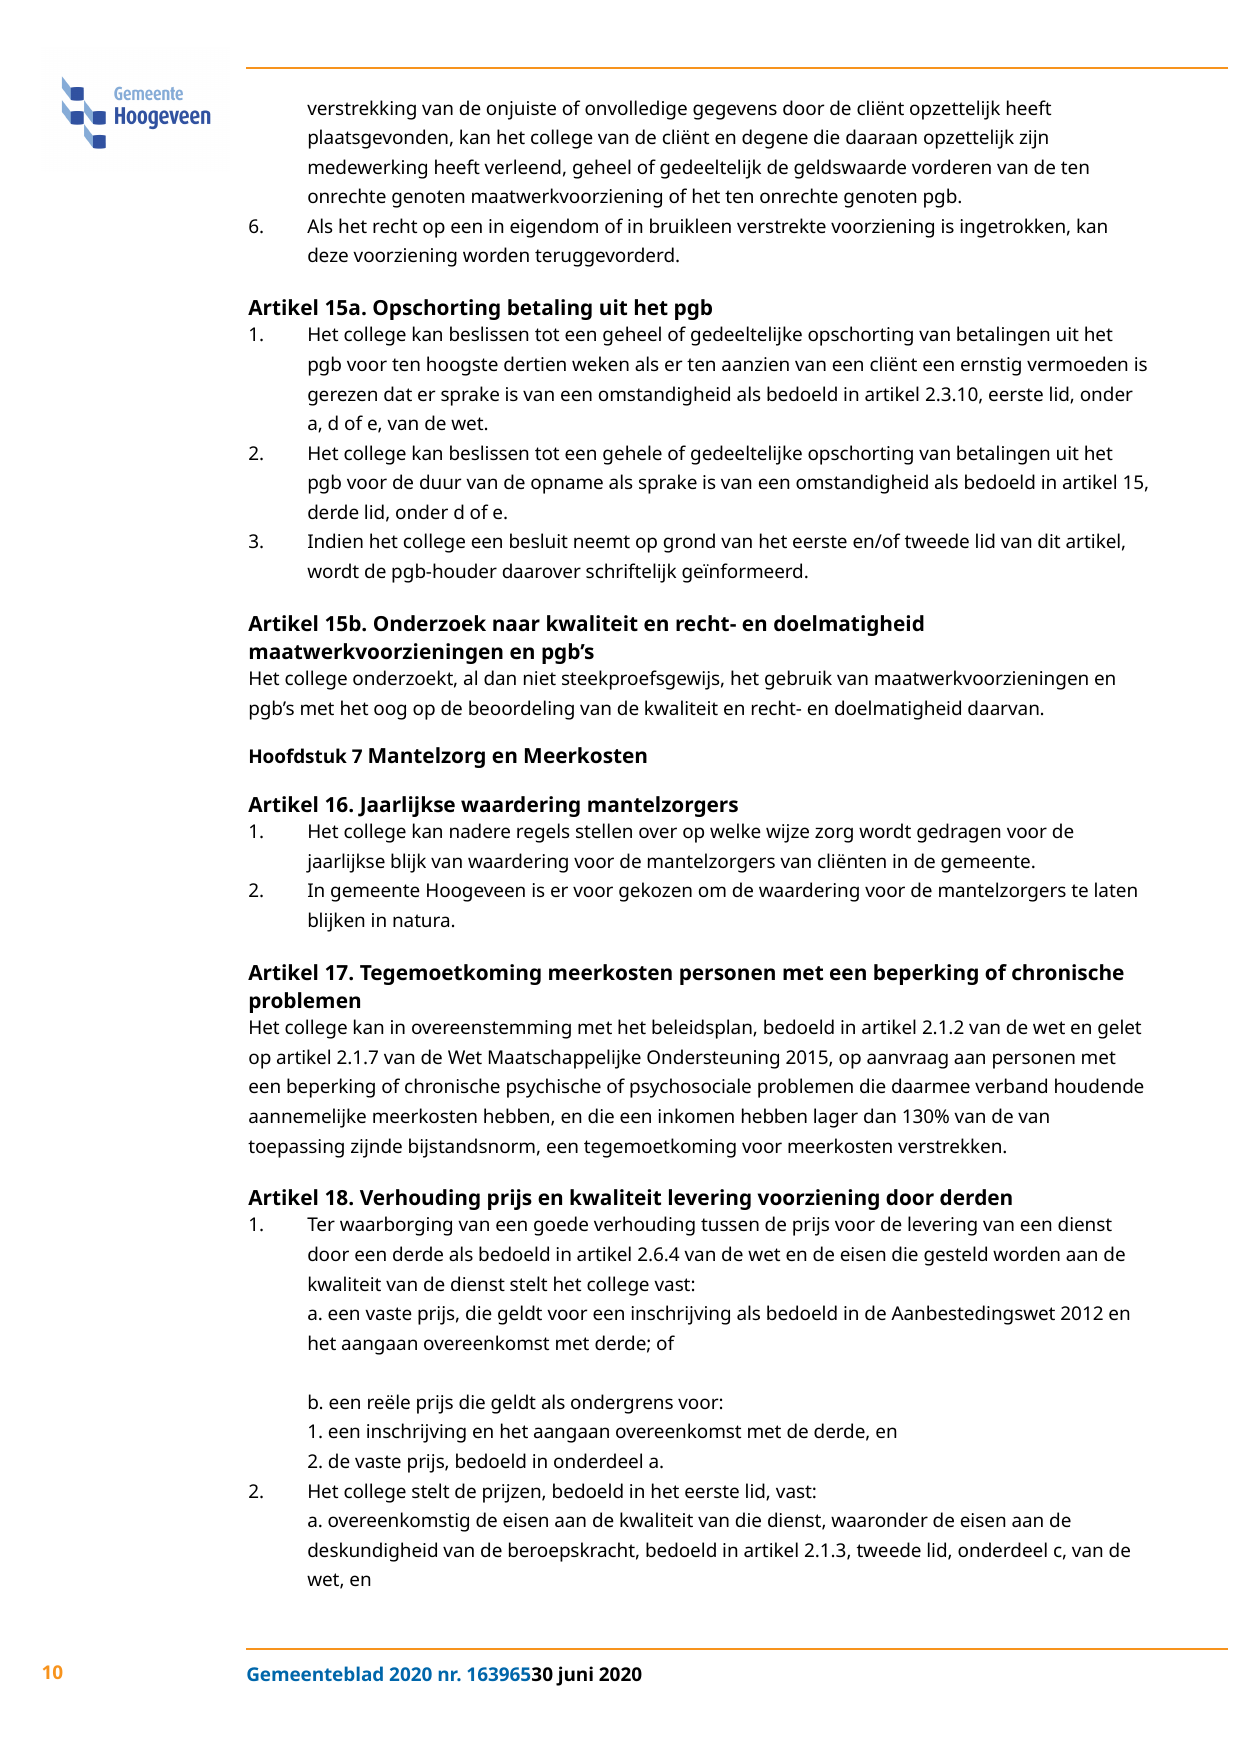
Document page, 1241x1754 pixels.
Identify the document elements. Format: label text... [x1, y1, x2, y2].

list a. overeenkomstig de eisen aan de kwaliteit van die dienst, waaronder de eisen aan de deskundigheid van de beroepskracht, bedoeld in artikel 2.1.3, tweede lid, onderdeel c, van de wet, en [248, 1507, 1152, 1592]
list 1. een inschrijving en het aangaan overeenkomst met de derde, en [248, 1419, 1152, 1444]
text Het college kan in overeenstemming met het beleidsplan, bedoeld in artikel 2.1.2 van de wet en gelet op artikel 2.1.7 van de Wet Maatschappelijke Ondersteuning 2015, op aanvraag aan personen met een beperking of chronische psychische of psychosociale problemen die daarmee verband houdende aannemelijke meerkosten hebben, en die een inkomen hebben lager dan 130% van de van toepassing zijnde bijstandsnorm, een tegemoetkoming voor meerkosten verstrekken. [248, 1014, 1152, 1158]
text Hoofdstuk 7 Mantelzorg en Meerkosten [248, 741, 1152, 769]
text Artikel 15a. Opschorting betaling uit het pgb [248, 293, 1152, 322]
list Als het recht op een in eigendom of in bruikleen verstrekte voorziening is ingetrokken, kan deze voorziening worden teruggevorderd. [248, 213, 1152, 268]
list 2. de vaste prijs, bedoeld in onderdeel a. [248, 1448, 1152, 1474]
list In gemeente Hoogeveen is er voor gekozen om de waardering voor de mantelzorgers te laten blijken in natura. [248, 878, 1152, 933]
text Artikel 17. Tegemoetkoming meerkosten personen met een beperking of chronische problemen [248, 958, 1152, 1014]
list Het college kan beslissen tot een geheel of gedeeltelijke opschorting van betalingen uit het pgb voor ten hoogste dertien weken als er ten aanzien van een cliënt een ernstig vermoeden is gerezen dat er sprake is van een omstandigheid als bedoeld in artikel 2.3.10, eerste lid, onder a, d of e, van de wet. [248, 322, 1152, 436]
text Artikel 16. Jaarlijkse waardering mantelzorgers [248, 790, 1152, 818]
text Artikel 15b. Onderzoek naar kwaliteit en recht- en doelmatigheid maatwerkvoorzieningen en pgb’s [248, 609, 1152, 666]
list b. een reële prijs die geldt als ondergrens voor: [248, 1389, 1152, 1415]
text Het college onderzoekt, al dan niet steekproefsgewijs, het gebruik van maatwerkvoorzieningen en pgb’s met het oog op de beoordeling van de kwaliteit en recht- en doelmatigheid daarvan. [248, 666, 1152, 721]
list verstrekking van de onjuiste of onvolledige gegevens door de cliënt opzettelijk heeft plaatsgevonden, kan het college van de cliënt en degene die daaraan opzettelijk zijn medewerking heeft verleend, geheel of gedeeltelijk de geldswaarde vorderen van de ten onrechte genoten maatwerkvoorziening of het ten onrechte genoten pgb. [248, 95, 1152, 209]
list Het college kan beslissen tot een gehele of gedeeltelijke opschorting van betalingen uit het pgb voor de duur van de opname als sprake is van een omstandigheid als bedoeld in artikel 15, derde lid, onder d of e. [248, 440, 1152, 525]
picture [41, 47, 231, 172]
list Het college stelt de prijzen, bedoeld in het eerste lid, vast: [248, 1478, 1152, 1504]
list Indien het college een besluit neemt op grond van het eerste en/of tweede lid van dit artikel, wordt de pgb-houder daarover schriftelijk geïnformeerd. [248, 529, 1152, 584]
list Het college kan nadere regels stellen over op welke wijze zorg wordt gedragen voor de jaarlijkse blijk van waardering voor de mantelzorgers van cliënten in de gemeente. [248, 818, 1152, 874]
list a. een vaste prijs, die geldt voor een inschrijving als bedoeld in de Aanbestedingswet 2012 en het aangaan overeenkomst met derde; of [248, 1300, 1152, 1356]
text Artikel 18. Verhouding prijs en kwaliteit levering voorziening door derden [248, 1183, 1152, 1212]
list Ter waarborging van een goede verhouding tussen de prijs voor de levering van een dienst door een derde als bedoeld in artikel 2.6.4 van de wet en de eisen die gesteld worden aan de kwaliteit van de dienst stelt het college vast: [248, 1212, 1152, 1297]
